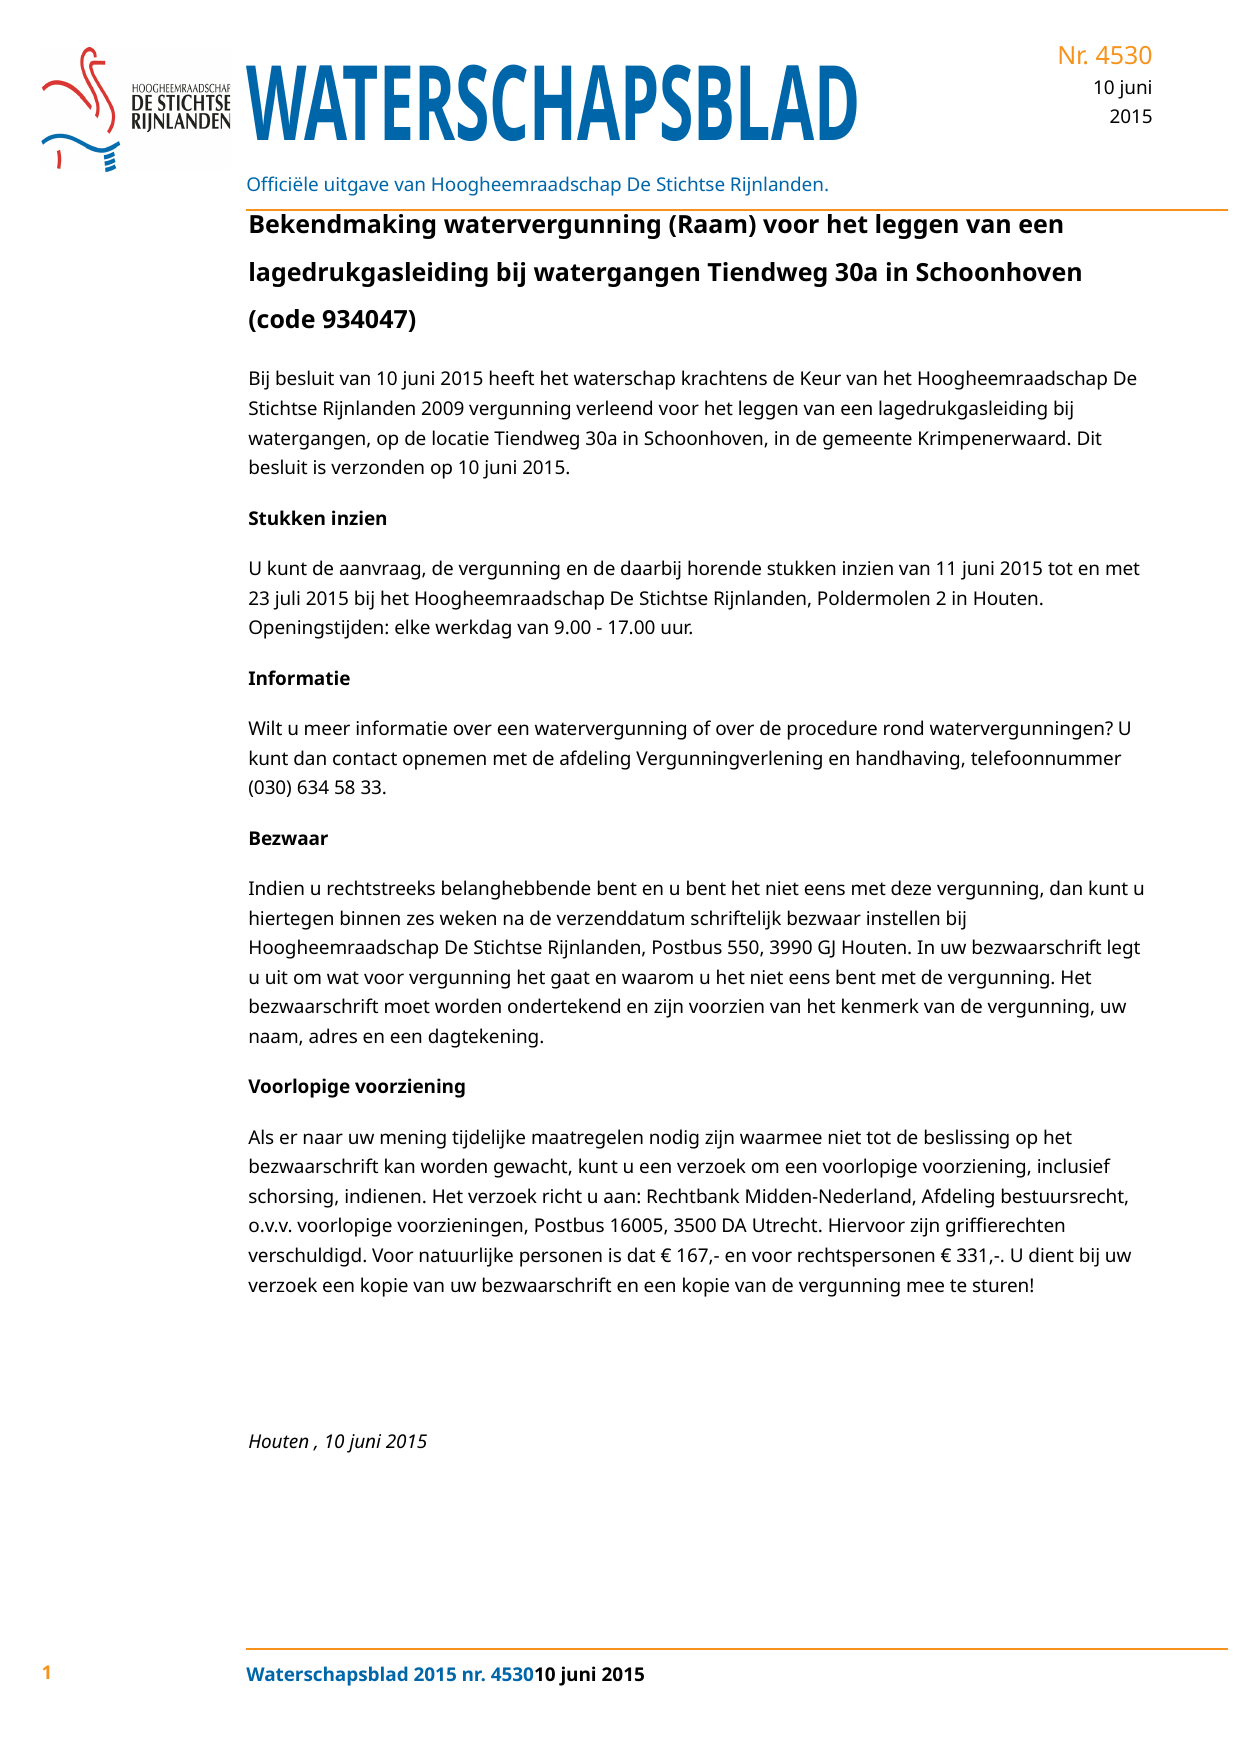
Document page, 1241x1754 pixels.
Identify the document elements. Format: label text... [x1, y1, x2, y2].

text Stukken inzien [248, 505, 1152, 530]
text Houten , 10 juni 2015 [248, 1428, 1152, 1454]
picture [41, 47, 231, 172]
text Informatie [248, 665, 1152, 690]
text Wilt u meer informatie over een watervergunning of over de procedure rond watervergunningen? U kunt dan contact opnemen met de afdeling Vergunningverlening en handhaving, telefoonnummer (030) 634 58 33. [248, 715, 1152, 800]
text Bezwaar [248, 825, 1152, 850]
text U kunt de aanvraag, de vergunning en de daarbij horende stukken inzien van 11 juni 2015 tot en met 23 juli 2015 bij het Hoogheemraadschap De Stichtse Rijnlanden, Poldermolen 2 in Houten. Openingstijden: elke werkdag van 9.00 - 17.00 uur. [248, 555, 1152, 640]
text Bij besluit van 10 juni 2015 heeft het waterschap krachtens de Keur van het Hoogheemraadschap De Stichtse Rijnlanden 2009 vergunning verleend voor het leggen van een lagedrukgasleiding bij watergangen, op de locatie Tiendweg 30a in Schoonhoven, in de gemeente Krimpenerwaard. Dit besluit is verzonden op 10 juni 2015. [248, 366, 1152, 480]
text Als er naar uw mening tijdelijke maatregelen nodig zijn waarmee niet tot de beslissing op het bezwaarschrift kan worden gewacht, kunt u een verzoek om een voorlopige voorziening, inclusief schorsing, indienen. Het verzoek richt u aan: Rechtbank Midden-Nederland, Afdeling bestuursrecht, o.v.v. voorlopige voorzieningen, Postbus 16005, 3500 DA Utrecht. Hiervoor zijn griffierechten verschuldigd. Voor natuurlijke personen is dat € 167,- en voor rechtspersonen € 331,-. U dient bij uw verzoek een kopie van uw bezwaarschrift en een kopie van de vergunning mee te sturen! [248, 1124, 1152, 1297]
text Voorlopige voorziening [248, 1073, 1152, 1099]
text Indien u rechtstreeks belanghebbende bent en u bent het niet eens met deze vergunning, dan kunt u hiertegen binnen zes weken na de verzenddatum schriftelijk bezwaar instellen bij Hoogheemraadschap De Stichtse Rijnlanden, Postbus 550, 3990 GJ Houten. In uw bezwaarschrift legt u uit om wat voor vergunning het gaat en waarom u het niet eens bent met de vergunning. Het bezwaarschrift moet worden ondertekend en zijn voorzien van het kenmerk van de vergunning, uw naam, adres en een dagtekening. [248, 875, 1152, 1049]
text Bekendmaking watervergunning (Raam) voor het leggen van een lagedrukgasleiding bij watergangen Tiendweg 30a in Schoonhoven (code 934047) [248, 211, 1152, 336]
